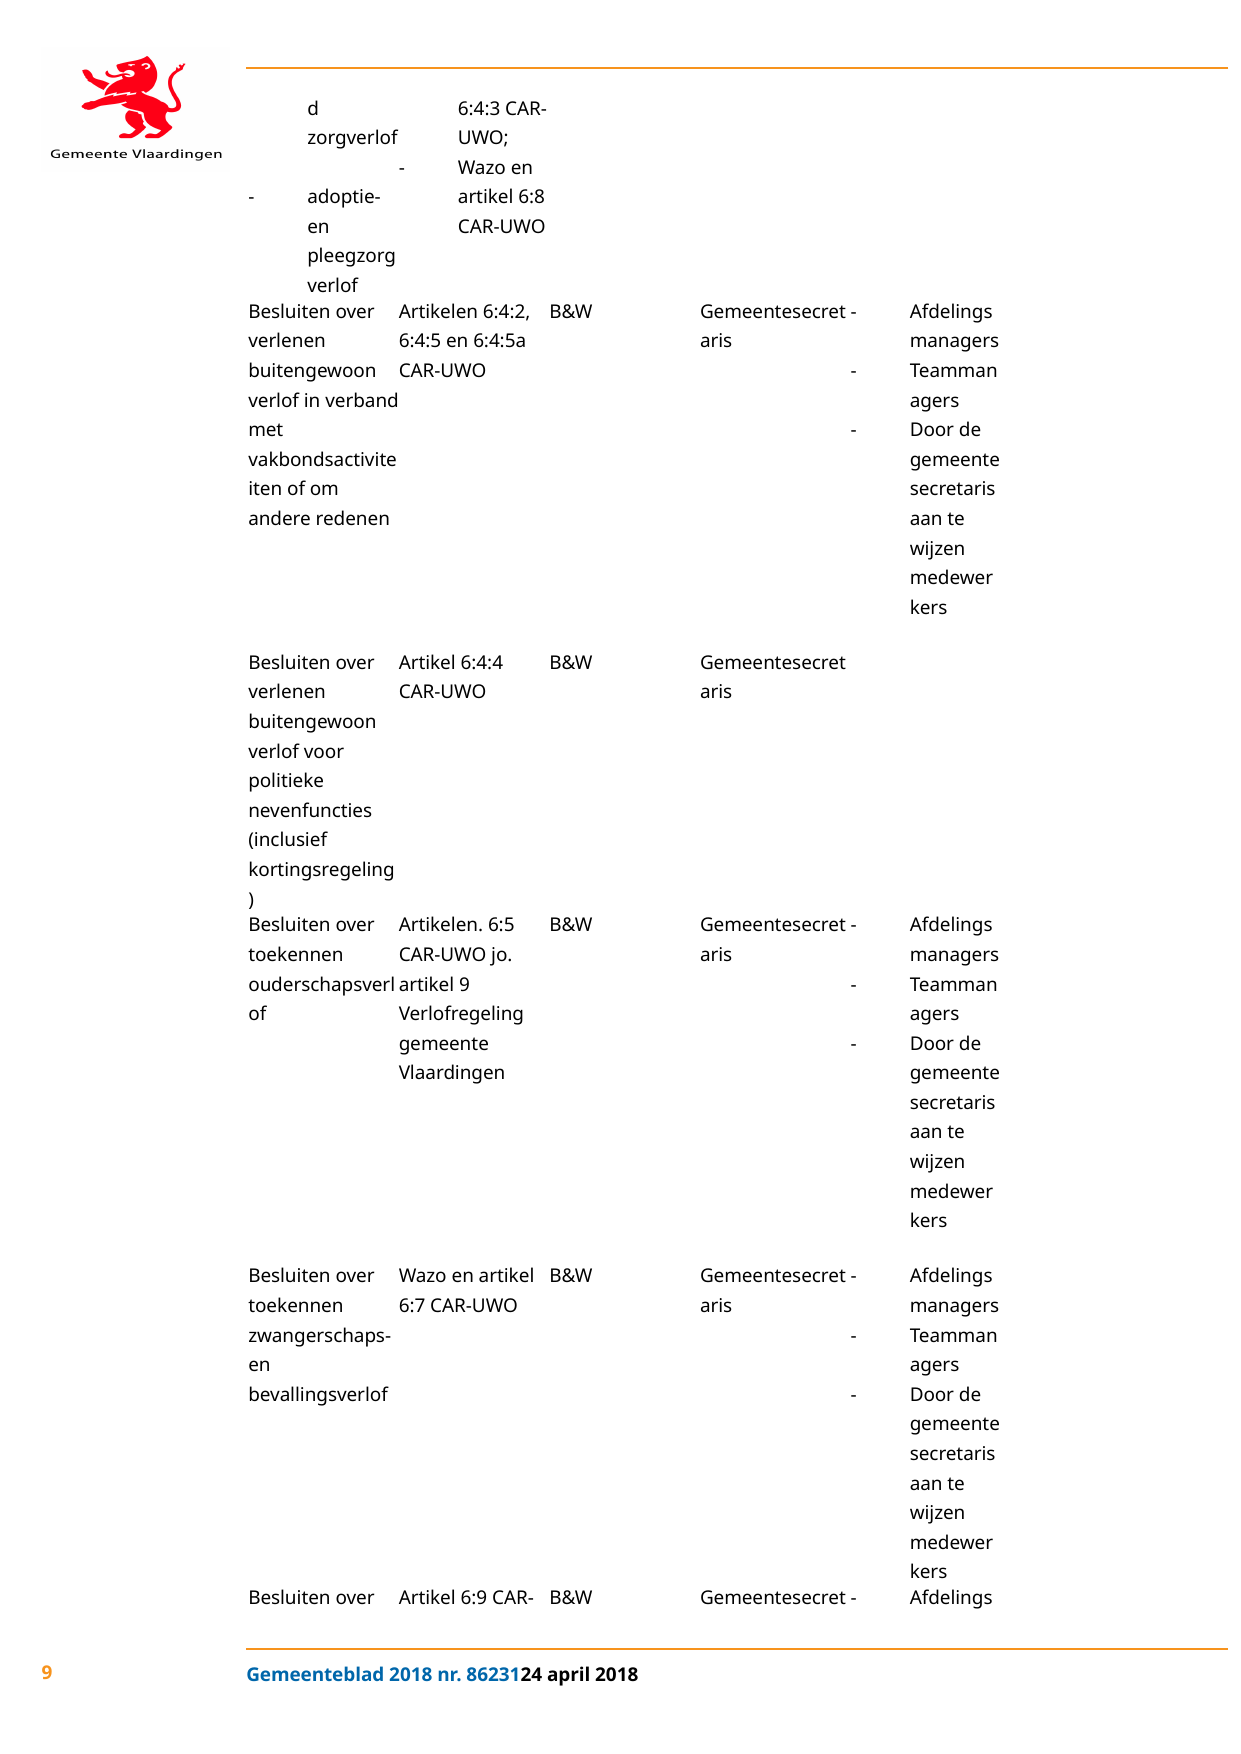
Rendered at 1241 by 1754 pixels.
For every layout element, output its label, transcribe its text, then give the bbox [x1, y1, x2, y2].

table_cell Gemeentesecret [700, 1584, 850, 1610]
table_cell Gemeentesecretaris [700, 298, 850, 649]
table_cell [850, 649, 1001, 912]
table_cell Afdelingsmanagers Teammanagers Door de gemeentesecretaris aan te wijzen medewerkers [850, 1263, 1001, 1584]
table_cell B&W [549, 912, 700, 1263]
table_cell [1001, 298, 1152, 649]
table_cell Besluiten over toekennen zwangerschaps- en bevallingsverlof [248, 1263, 398, 1584]
table_cell [1001, 1584, 1152, 1610]
table_cell B&W [549, 1584, 700, 1610]
table_cell Besluiten over toekennen ouderschapsverlof [248, 912, 398, 1263]
table_cell B&W [549, 649, 700, 912]
table_cell Artikel 6:9 CAR- [399, 1584, 549, 1610]
table_cell [1001, 1263, 1152, 1584]
table_cell B&W [549, 1263, 700, 1584]
table_cell Afdelings [850, 1584, 1001, 1610]
table_cell B&W [549, 298, 700, 649]
table_cell Gemeentesecretaris [700, 649, 850, 912]
table_cell Besluiten over verlenen buitengewoon verlof in verband met vakbondsactiviteiten of om andere redenen [248, 298, 398, 649]
table_cell Artikelen 6:4:2, 6:4:5 en 6:4:5a CAR-UWO [399, 298, 549, 649]
table_cell [1001, 649, 1152, 912]
table_cell [850, 95, 1001, 298]
table_cell d zorgverlof adoptie- en pleegzorgverlof [248, 95, 398, 298]
table_cell [700, 95, 850, 298]
picture [41, 47, 231, 172]
table_cell [1001, 95, 1152, 298]
table_cell Besluiten over verlenen buitengewoon verlof voor politieke nevenfuncties (inclusief kortingsregeling) [248, 649, 398, 912]
table_cell Artikelen. 6:5 CAR-UWO jo. artikel 9 Verlofregeling gemeente Vlaardingen [399, 912, 549, 1263]
table_cell Besluiten over [248, 1584, 398, 1610]
table_cell Wazo en artikel 6:7 CAR-UWO [399, 1263, 549, 1584]
table_cell Artikel 6:4:4 CAR-UWO [399, 649, 549, 912]
table_cell Gemeentesecretaris [700, 1263, 850, 1584]
table_cell Afdelingsmanagers Teammanagers Door de gemeentesecretaris aan te wijzen medewerkers [850, 298, 1001, 649]
table_cell 6:4:3 CAR-UWO; Wazo en artikel 6:8 CAR-UWO [399, 95, 549, 298]
table_cell Gemeentesecretaris [700, 912, 850, 1263]
table_cell Afdelingsmanagers Teammanagers Door de gemeentesecretaris aan te wijzen medewerkers [850, 912, 1001, 1263]
table_cell [549, 95, 700, 298]
table_cell [1001, 912, 1152, 1263]
